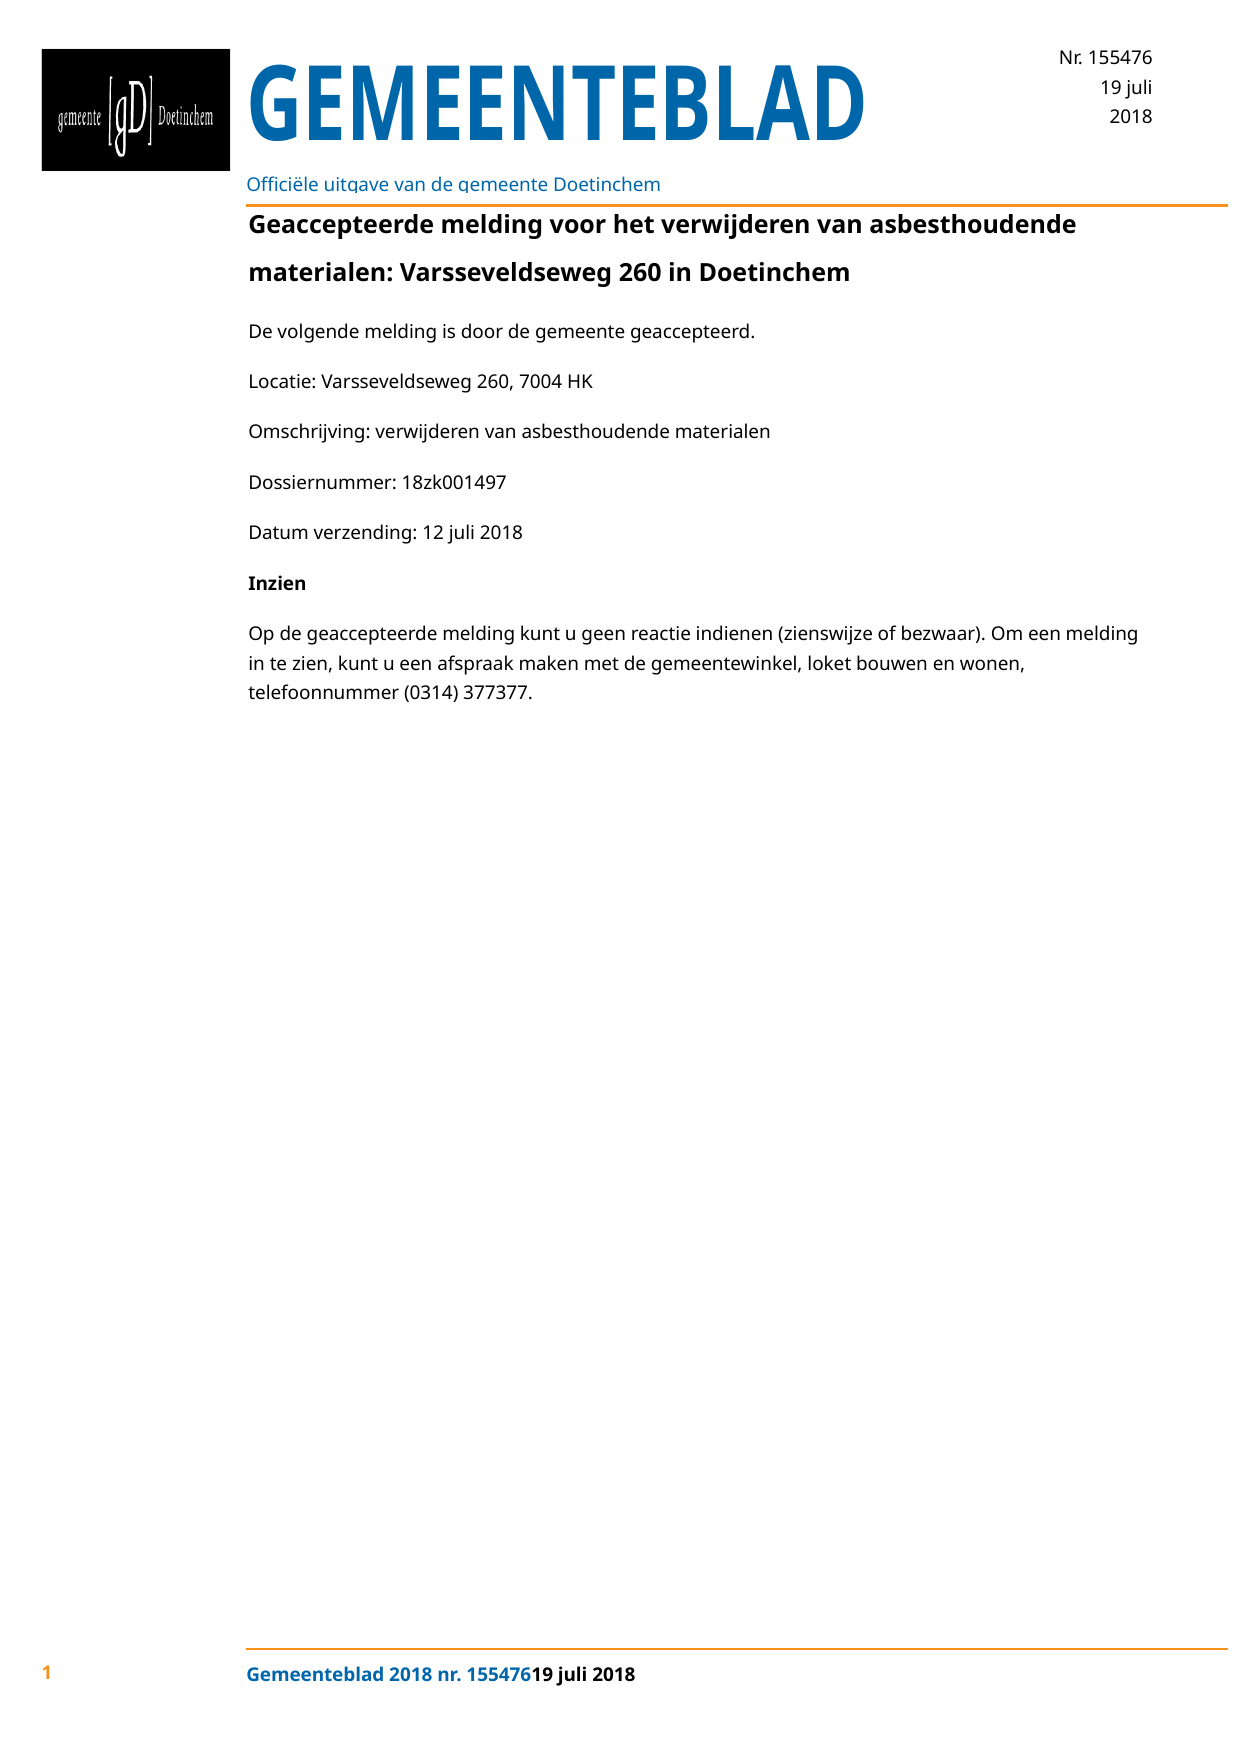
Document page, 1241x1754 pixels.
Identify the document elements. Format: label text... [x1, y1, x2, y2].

text De volgende melding is door de gemeente geaccepteerd. [248, 318, 1152, 344]
text Op de geaccepteerde melding kunt u geen reactie indienen (zienswijze of bezwaar). Om een melding in te zien, kunt u een afspraak maken met de gemeentewinkel, loket bouwen en wonen, telefoonnummer (0314) 377377. [248, 620, 1152, 705]
text Datum verzending: 12 juli 2018 [248, 519, 1152, 545]
text Dossiernummer: 18zk001497 [248, 469, 1152, 495]
picture [41, 47, 231, 172]
text Geaccepteerde melding voor het verwijderen van asbesthoudende materialen: Varsseveldseweg 260 in Doetinchem [248, 207, 1152, 288]
text Locatie: Varsseveldseweg 260, 7004 HK [248, 368, 1152, 394]
text Inzien [248, 570, 1152, 596]
text Omschrijving: verwijderen van asbesthoudende materialen [248, 419, 1152, 444]
